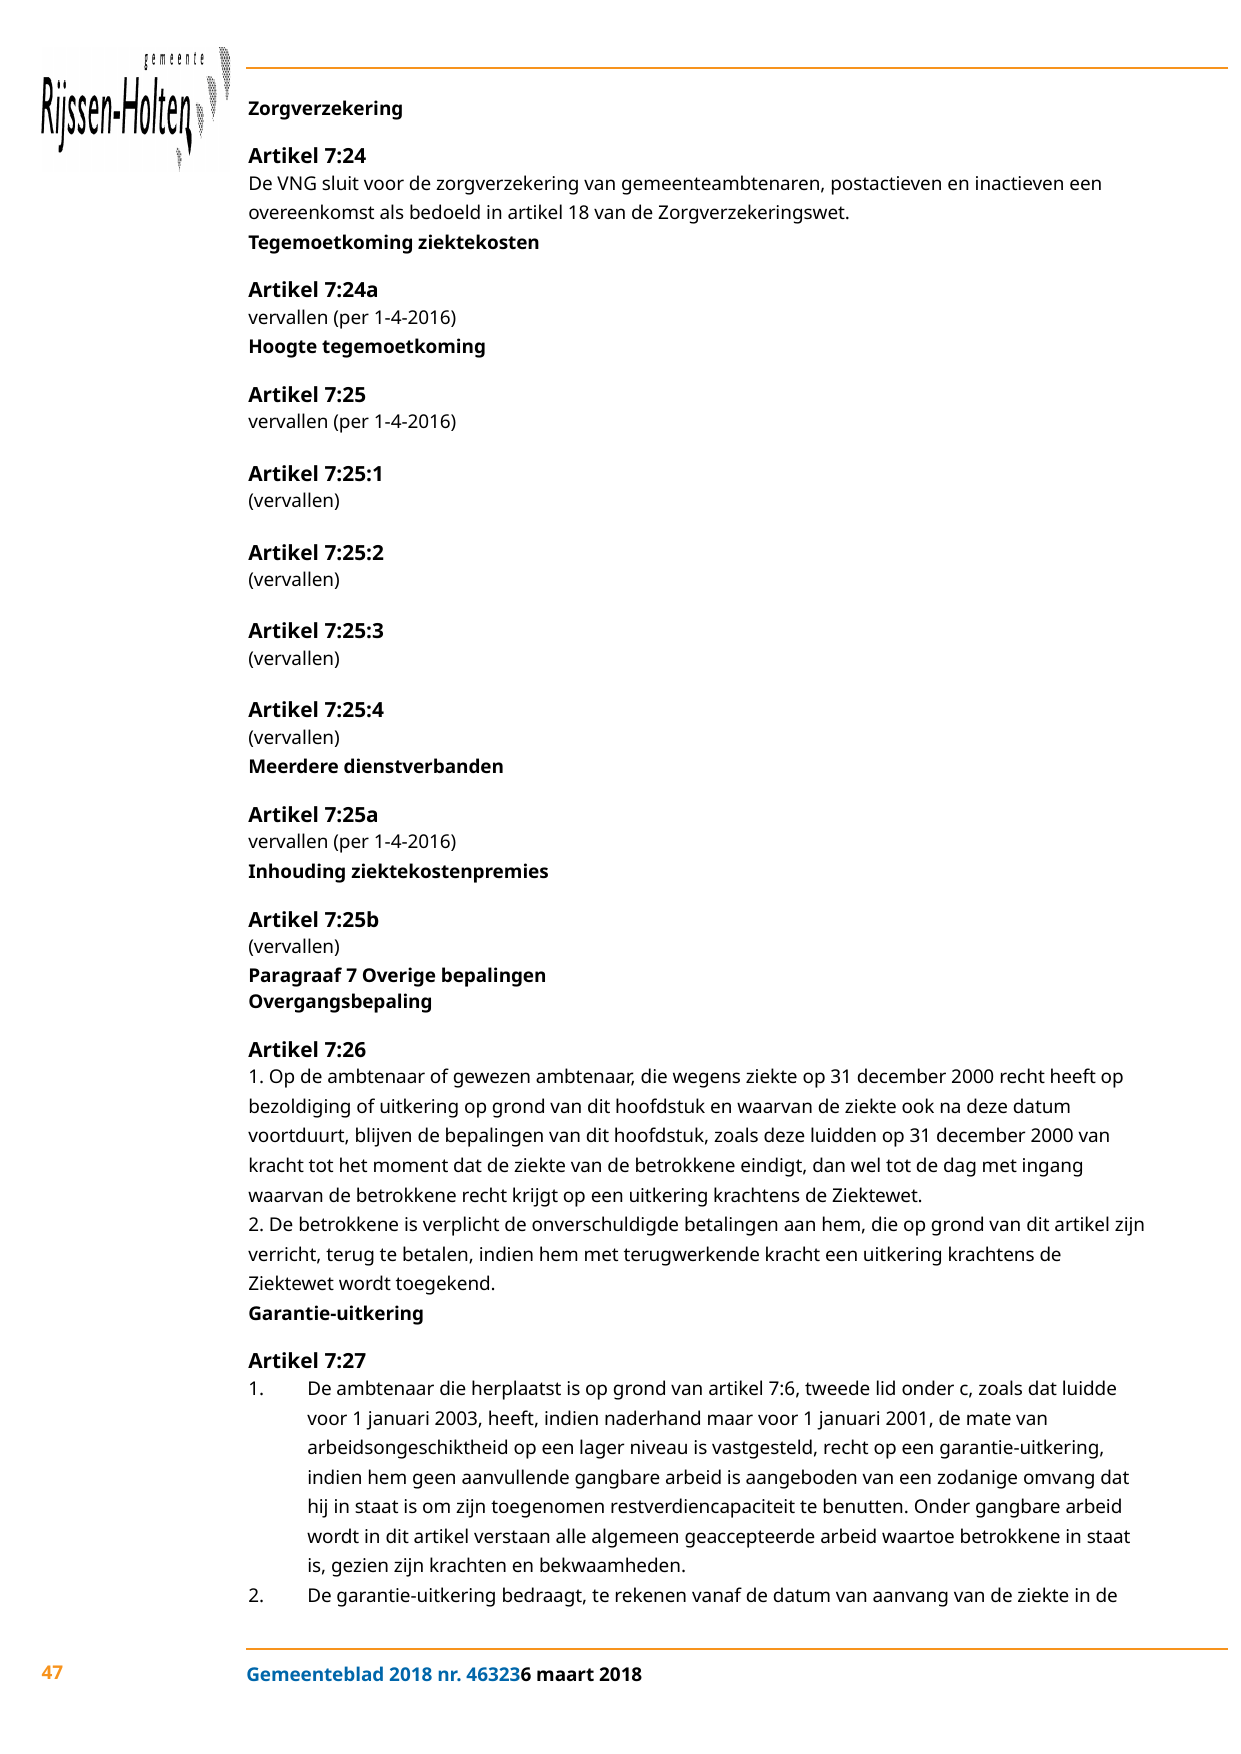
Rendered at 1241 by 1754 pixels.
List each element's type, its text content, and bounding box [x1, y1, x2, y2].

text Artikel 7:25:2 [248, 538, 1152, 566]
text Tegemoetkoming ziektekosten [248, 229, 1152, 255]
text vervallen (per 1-4-2016) [248, 408, 1152, 434]
text 1. Op de ambtenaar of gewezen ambtenaar, die wegens ziekte op 31 december 2000 recht heeft op bezoldiging of uitkering op grond van dit hoofdstuk en waarvan de ziekte ook na deze datum voortduurt, blijven de bepalingen van dit hoofdstuk, zoals deze luidden op 31 december 2000 van kracht tot het moment dat de ziekte van de betrokkene eindigt, dan wel tot de dag met ingang waarvan de betrokkene recht krijgt op een uitkering krachtens de Ziektewet. [248, 1063, 1152, 1207]
text Inhouding ziektekostenpremies [248, 858, 1152, 884]
text (vervallen) [248, 933, 1152, 959]
picture [41, 47, 231, 172]
text (vervallen) [248, 645, 1152, 671]
text (vervallen) [248, 724, 1152, 750]
text Artikel 7:24a [248, 276, 1152, 304]
text Artikel 7:25:1 [248, 459, 1152, 487]
text Artikel 7:27 [248, 1347, 1152, 1375]
text vervallen (per 1-4-2016) [248, 828, 1152, 854]
text vervallen (per 1-4-2016) [248, 304, 1152, 330]
text Artikel 7:24 [248, 141, 1152, 170]
text Meerdere dienstverbanden [248, 753, 1152, 779]
text Hoogte tegemoetkoming [248, 333, 1152, 359]
text Artikel 7:25:4 [248, 696, 1152, 724]
text Overgangsbepaling [248, 988, 1152, 1014]
text (vervallen) [248, 487, 1152, 513]
text 2. De betrokkene is verplicht de onverschuldigde betalingen aan hem, die op grond van dit artikel zijn verricht, terug te betalen, indien hem met terugwerkende kracht een uitkering krachtens de Ziektewet wordt toegekend. [248, 1211, 1152, 1296]
text Artikel 7:25 [248, 380, 1152, 408]
text Garantie-uitkering [248, 1300, 1152, 1326]
text (vervallen) [248, 566, 1152, 592]
text Paragraaf 7 Overige bepalingen [248, 963, 1152, 988]
text Artikel 7:25:3 [248, 617, 1152, 645]
text De VNG sluit voor de zorgverzekering van gemeenteambtenaren, postactieven en inactieven een overeenkomst als bedoeld in artikel 18 van de Zorgverzekeringswet. [248, 170, 1152, 225]
list De ambtenaar die herplaatst is op grond van artikel 7:6, tweede lid onder c, zoals dat luidde voor 1 januari 2003, heeft, indien naderhand maar voor 1 januari 2001, de mate van arbeidsongeschiktheid op een lager niveau is vastgesteld, recht op een garantie-uitkering, indien hem geen aanvullende gangbare arbeid is aangeboden van een zodanige omvang dat hij in staat is om zijn toegenomen restverdiencapaciteit te benutten. Onder gangbare arbeid wordt in dit artikel verstaan alle algemeen geaccepteerde arbeid waartoe betrokkene in staat is, gezien zijn krachten en bekwaamheden. [248, 1375, 1152, 1578]
text Artikel 7:26 [248, 1035, 1152, 1063]
list De garantie-uitkering bedraagt, te rekenen vanaf de datum van aanvang van de ziekte in de [248, 1582, 1152, 1608]
text Artikel 7:25a [248, 800, 1152, 828]
text Artikel 7:25b [248, 905, 1152, 933]
text Zorgverzekering [248, 95, 1152, 121]
